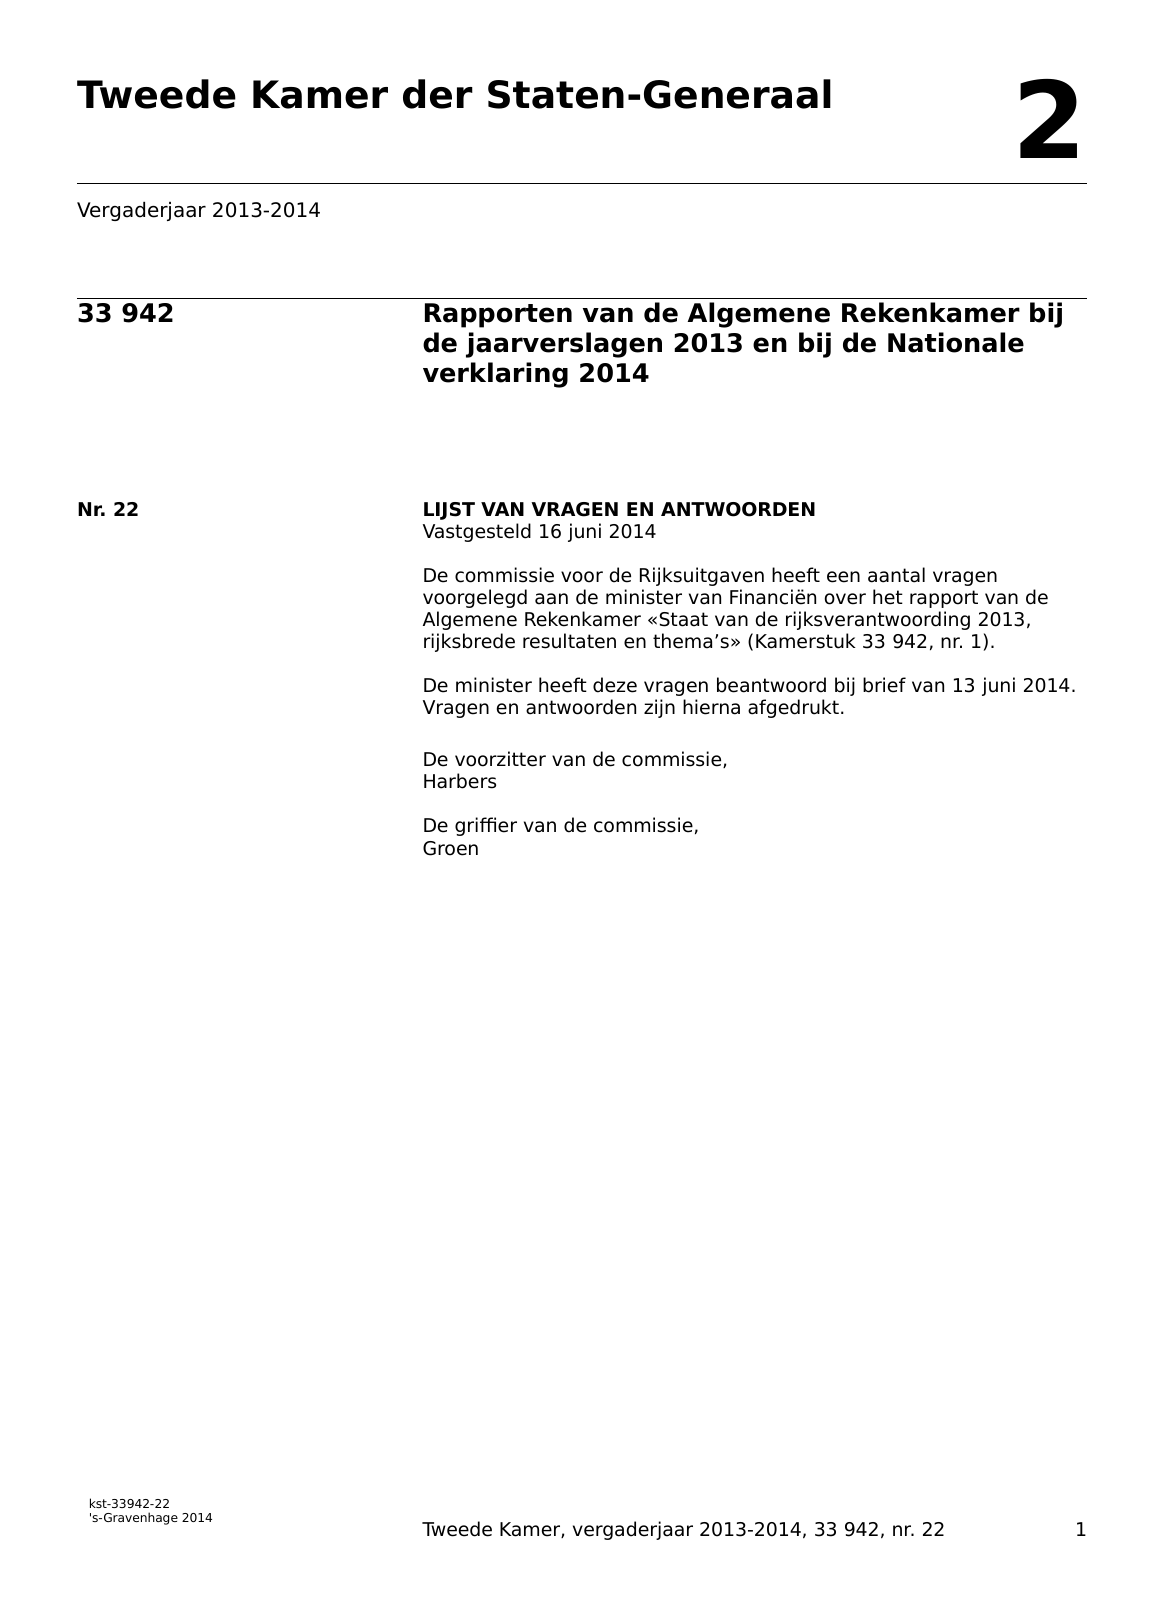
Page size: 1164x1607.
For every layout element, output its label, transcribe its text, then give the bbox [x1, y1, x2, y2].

text De voorzitter van de commissie, Harbers [422, 749, 1087, 793]
subtitle Nr. 22 LIJST VAN VRAGEN EN ANTWOORDEN [77, 499, 1087, 521]
table_header Tweede Kamer der Staten-Generaal [77, 59, 886, 183]
text kst-33942-22 [88, 1497, 323, 1511]
text De minister heeft deze vragen beantwoord bij brief van 13 juni 2014. Vragen en antwoorden zijn hierna afgedrukt. [422, 675, 1087, 719]
subtitle 33 942 Rapporten van de Algemene Rekenkamer bij de jaarverslagen 2013 en bij de Nationale verklaring 2014 [77, 299, 1087, 388]
text 's-Gravenhage 2014 [88, 1511, 323, 1525]
table_cell Vergaderjaar 2013-2014 [77, 184, 1087, 298]
text De griffier van de commissie, Groen [422, 815, 1087, 859]
text De commissie voor de Rijksuitgaven heeft een aantal vragen voorgelegd aan de minister van Financiën over het rapport van de Algemene Rekenkamer «Staat van de rijksverantwoording 2013, rijksbrede resultaten en thema’s» (Kamerstuk 33 942, nr. 1). [422, 565, 1087, 653]
text Vastgesteld 16 juni 2014 [422, 521, 1087, 543]
table_header 2 [886, 59, 1087, 183]
